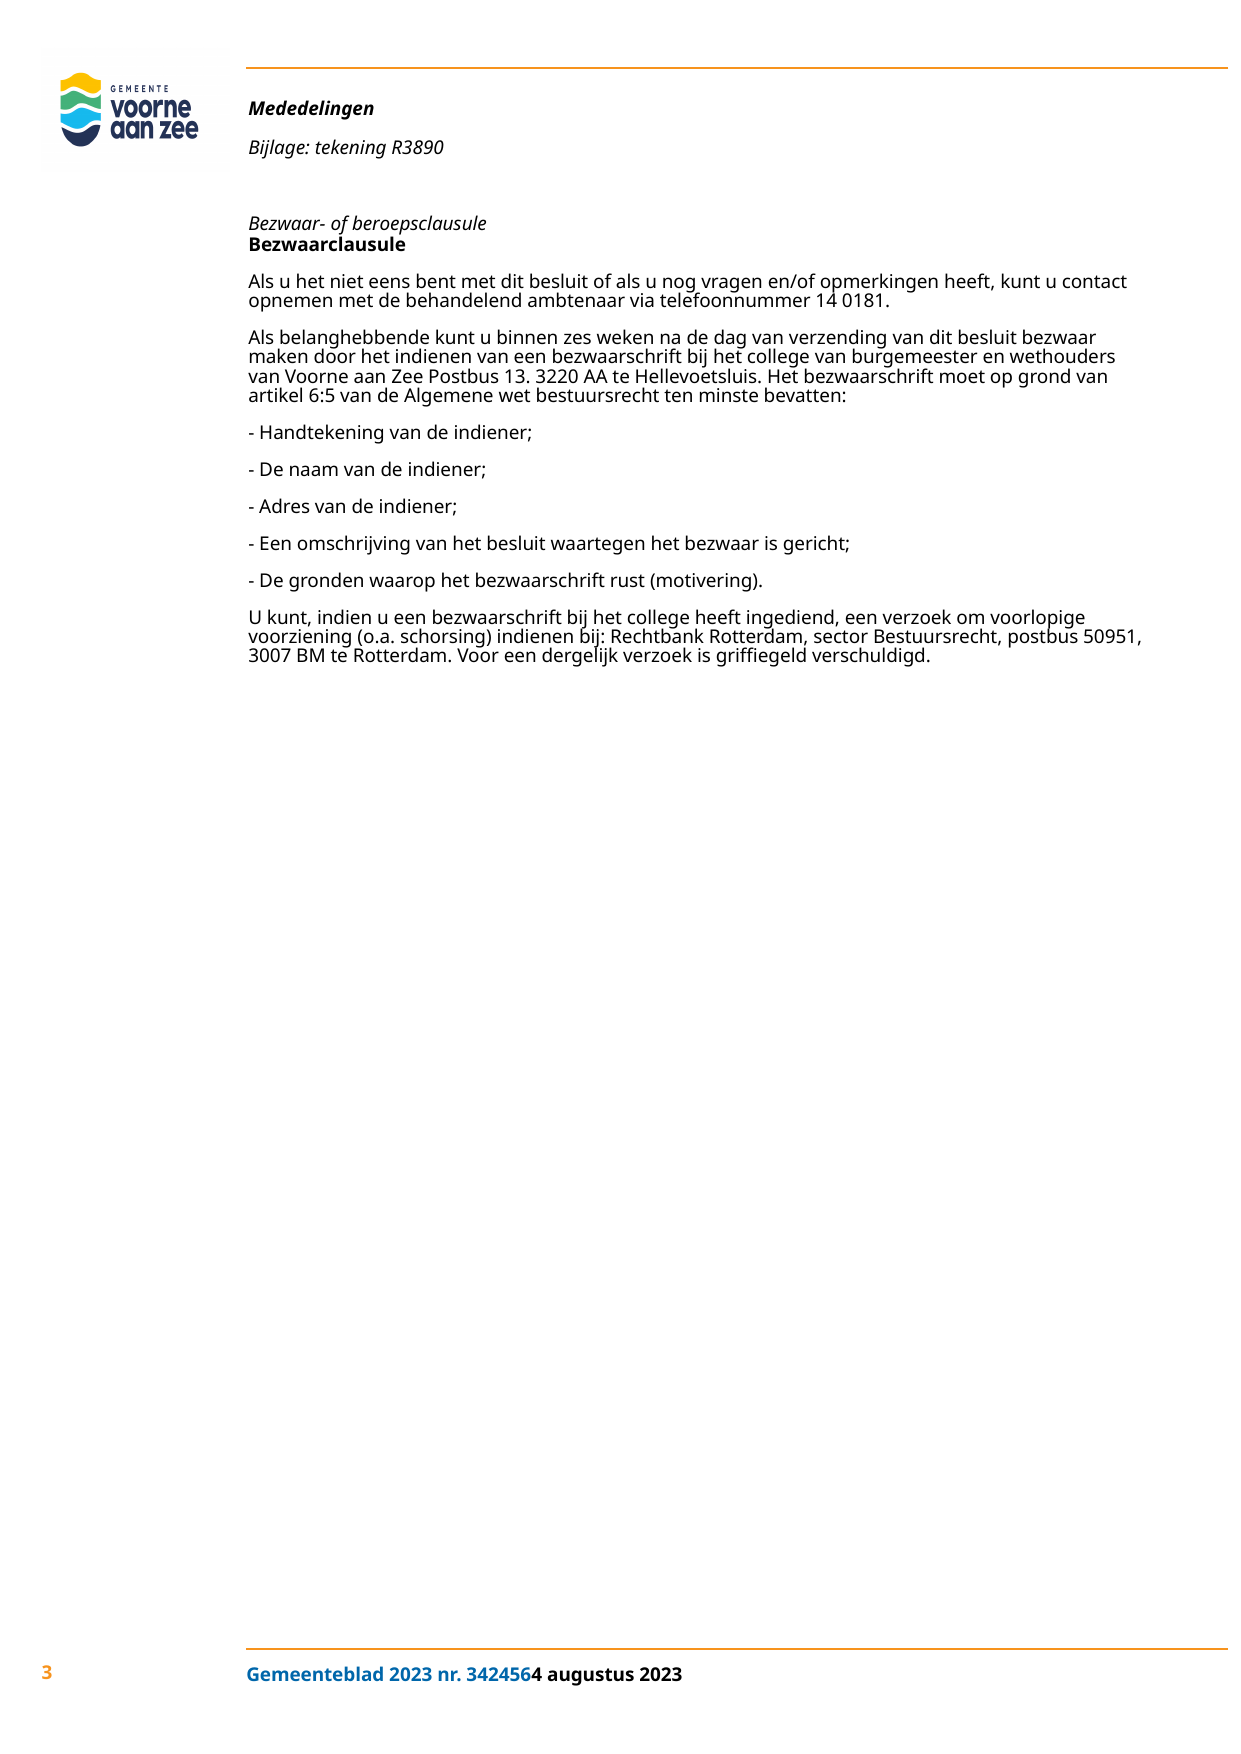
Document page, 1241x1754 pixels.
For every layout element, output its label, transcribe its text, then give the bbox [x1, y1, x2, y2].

text Als u het niet eens bent met dit besluit of als u nog vragen en/of opmerkingen heeft, kunt u contact opnemen met de behandelend ambtenaar via telefoonnummer 14 0181. [248, 273, 1152, 312]
text Als belanghebbende kunt u binnen zes weken na de dag van verzending van dit besluit bezwaar maken door het indienen van een bezwaarschrift bij het college van burgemeester en wethouders van Voorne aan Zee Postbus 13. 3220 AA te Hellevoetsluis. Het bezwaarschrift moet op grond van artikel 6:5 van de Algemene wet bestuursrecht ten minste bevatten: [248, 329, 1152, 406]
text U kunt, indien u een bezwaarschrift bij het college heeft ingediend, een verzoek om voorlopige voorziening (o.a. schorsing) indienen bij: Rechtbank Rotterdam, sector Bestuursrecht, postbus 50951, 3007 BM te Rotterdam. Voor een dergelijk verzoek is griffiegeld verschuldigd. [248, 609, 1152, 667]
text Bezwaarclausule [248, 236, 1152, 255]
text - Een omschrijving van het besluit waartegen het bezwaar is gericht; [248, 535, 1152, 554]
text - Adres van de indiener; [248, 498, 1152, 517]
text Bezwaar- of beroepsclausule [248, 210, 1152, 236]
text Mededelingen [248, 95, 1152, 121]
text - De naam van de indiener; [248, 461, 1152, 480]
text - Handtekening van de indiener; [248, 424, 1152, 443]
text Bijlage: tekening R3890 [248, 134, 1152, 160]
picture [41, 47, 231, 172]
text - De gronden waarop het bezwaarschrift rust (motivering). [248, 572, 1152, 591]
